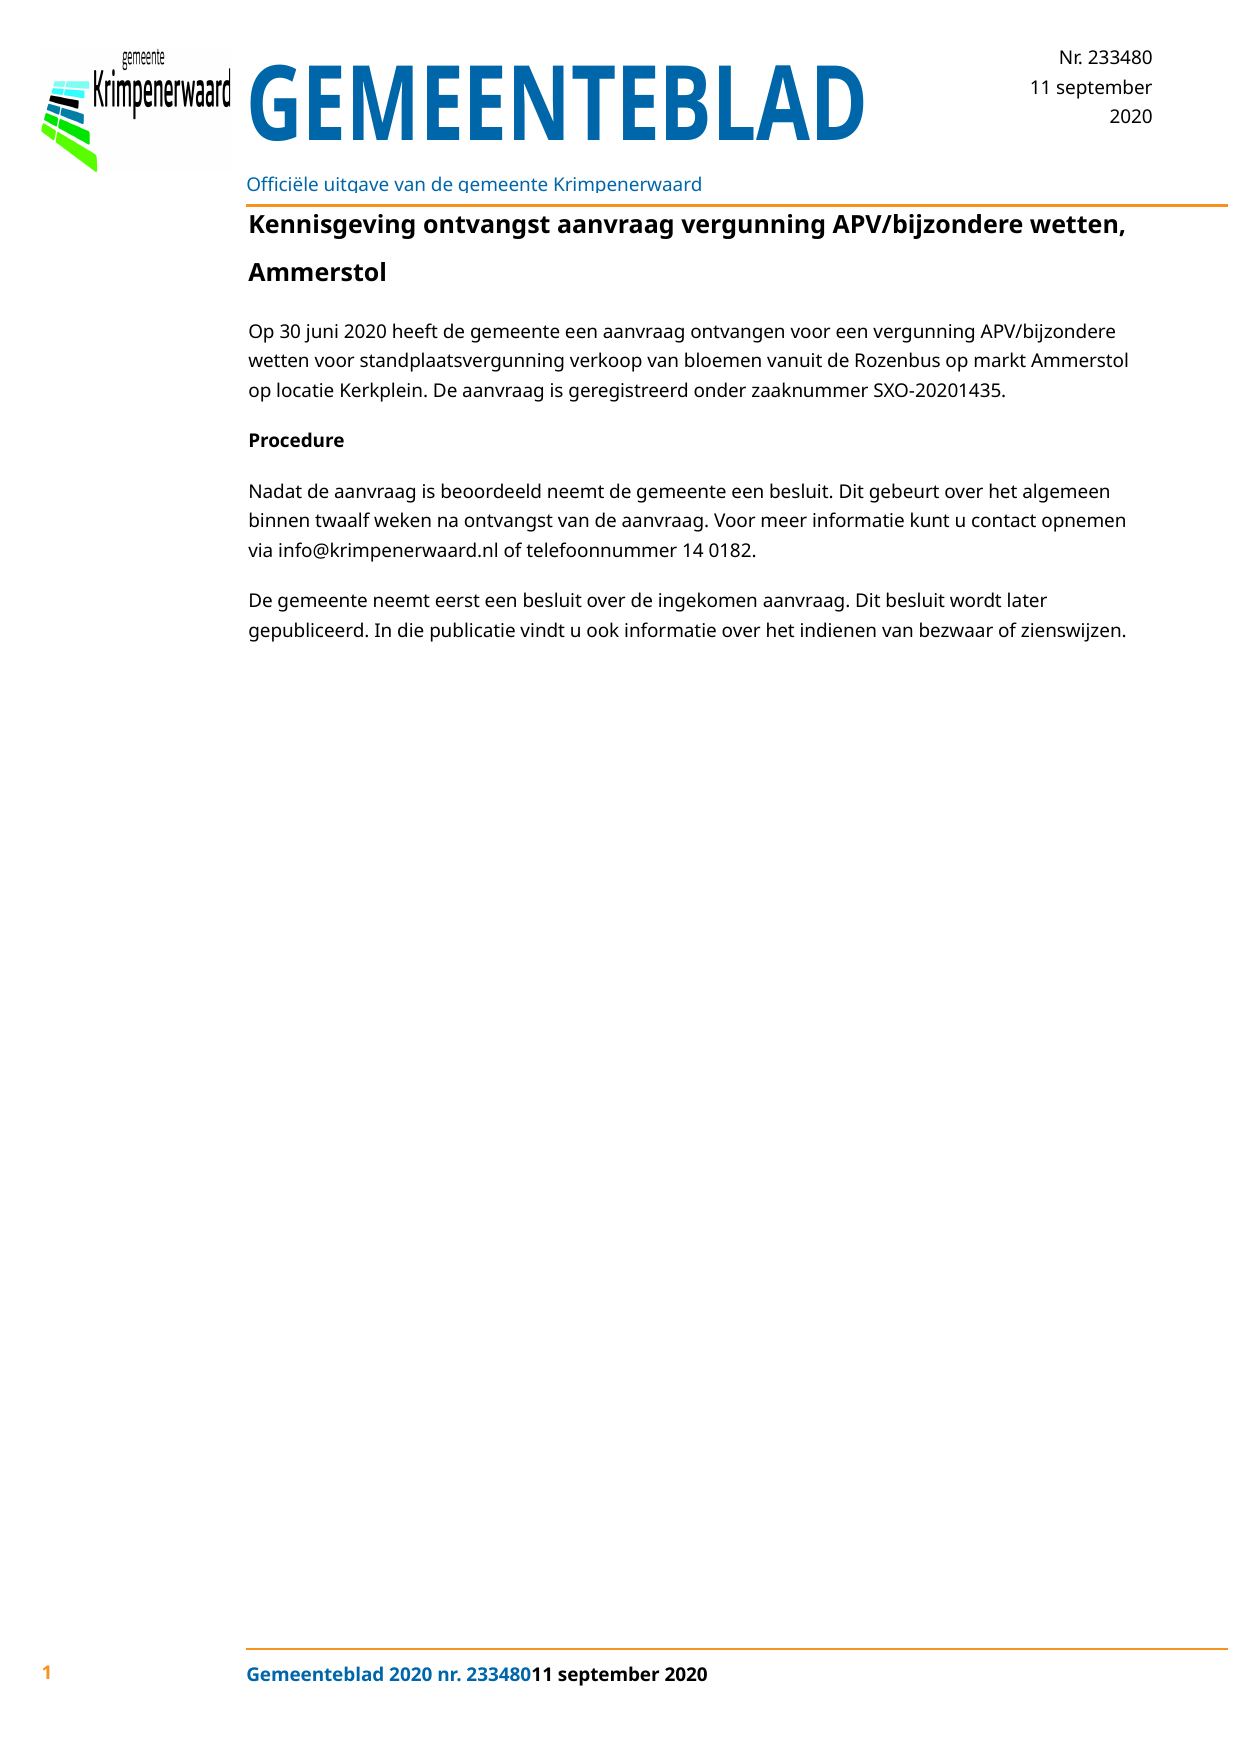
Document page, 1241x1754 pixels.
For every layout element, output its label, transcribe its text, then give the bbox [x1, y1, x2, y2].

text Nadat de aanvraag is beoordeeld neemt de gemeente een besluit. Dit gebeurt over het algemeen binnen twaalf weken na ontvangst van de aanvraag. Voor meer informatie kunt u contact opnemen via info@krimpenerwaard.nl of telefoonnummer 14 0182. [248, 478, 1152, 563]
text Op 30 juni 2020 heeft de gemeente een aanvraag ontvangen voor een vergunning APV/bijzondere wetten voor standplaatsvergunning verkoop van bloemen vanuit de Rozenbus op markt Ammerstol op locatie Kerkplein. De aanvraag is geregistreerd onder zaaknummer SXO-20201435. [248, 318, 1152, 403]
picture [41, 47, 231, 172]
text Procedure [248, 427, 1152, 453]
text De gemeente neemt eerst een besluit over de ingekomen aanvraag. Dit besluit wordt later gepubliceerd. In die publicatie vindt u ook informatie over het indienen van bezwaar of zienswijzen. [248, 587, 1152, 643]
text Kennisgeving ontvangst aanvraag vergunning APV/bijzondere wetten, Ammerstol [248, 207, 1152, 288]
